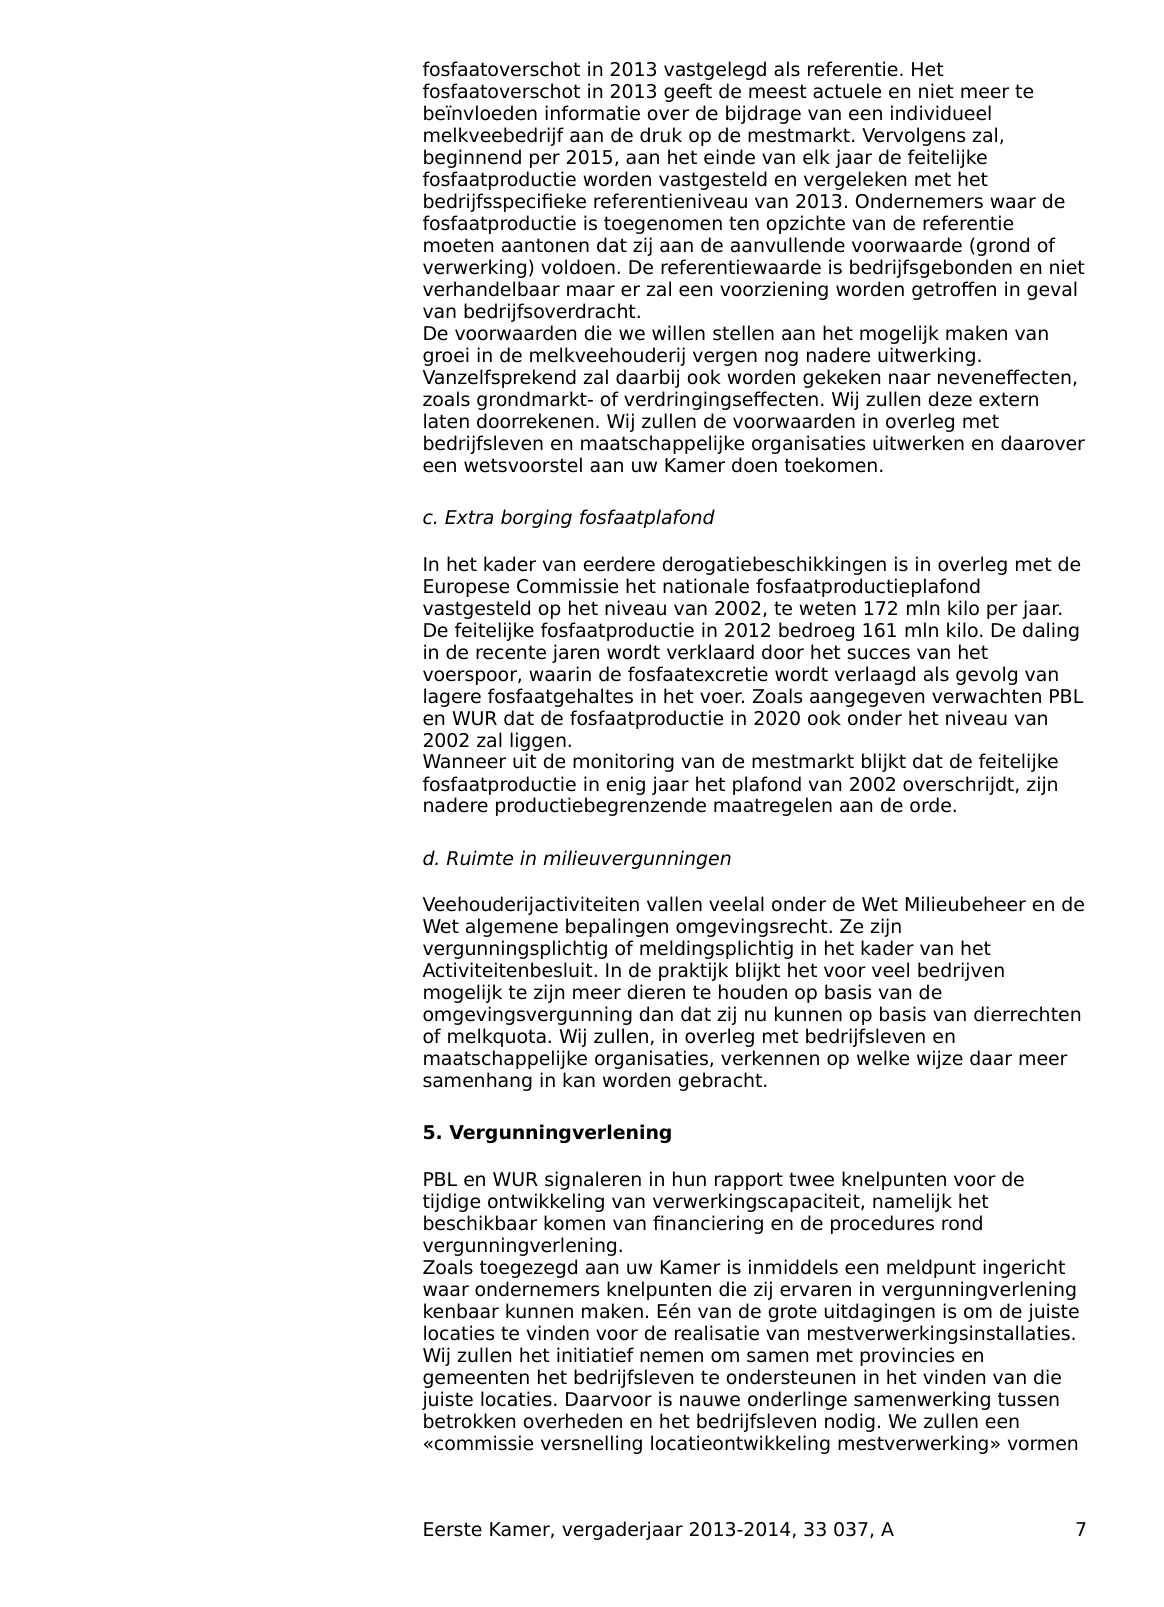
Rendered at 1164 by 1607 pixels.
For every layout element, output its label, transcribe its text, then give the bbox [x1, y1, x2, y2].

text PBL en WUR signaleren in hun rapport twee knelpunten voor de tijdige ontwikkeling van verwerkingscapaciteit, namelijk het beschikbaar komen van financiering en de procedures rond vergunningverlening. [422, 1169, 1087, 1257]
text Veehouderijactiviteiten vallen veelal onder de Wet Milieubeheer en de Wet algemene bepalingen omgevingsrecht. Ze zijn vergunningsplichtig of meldingsplichtig in het kader van het Activiteitenbesluit. In de praktijk blijkt het voor veel bedrijven mogelijk te zijn meer dieren te houden op basis van de omgevingsvergunning dan dat zij nu kunnen op basis van dierrechten of melkquota. Wij zullen, in overleg met bedrijfsleven en maatschappelijke organisaties, verkennen op welke wijze daar meer samenhang in kan worden gebracht. [422, 894, 1087, 1092]
text fosfaatoverschot in 2013 vastgelegd als referentie. Het fosfaatoverschot in 2013 geeft de meest actuele en niet meer te beïnvloeden informatie over de bijdrage van een individueel melkveebedrijf aan de druk op de mestmarkt. Vervolgens zal, beginnend per 2015, aan het einde van elk jaar de feitelijke fosfaatproductie worden vastgesteld en vergeleken met het bedrijfsspecifieke referentieniveau van 2013. Ondernemers waar de fosfaatproductie is toegenomen ten opzichte van de referentie moeten aantonen dat zij aan de aanvullende voorwaarde (grond of verwerking) voldoen. De referentiewaarde is bedrijfsgebonden en niet verhandelbaar maar er zal een voorziening worden getroffen in geval van bedrijfsoverdracht. [422, 59, 1087, 323]
text Wanneer uit de monitoring van de mestmarkt blijkt dat de feitelijke fosfaatproductie in enig jaar het plafond van 2002 overschrijdt, zijn nadere productiebegrenzende maatregelen aan de orde. [422, 751, 1087, 817]
text Zoals toegezegd aan uw Kamer is inmiddels een meldpunt ingericht waar ondernemers knelpunten die zij ervaren in vergunningverlening kenbaar kunnen maken. Eén van de grote uitdagingen is om de juiste locaties te vinden voor de realisatie van mestverwerkingsinstallaties. Wij zullen het initiatief nemen om samen met provincies en gemeenten het bedrijfsleven te ondersteunen in het vinden van die juiste locaties. Daarvoor is nauwe onderlinge samenwerking tussen betrokken overheden en het bedrijfsleven nodig. We zullen een «commissie versnelling locatieontwikkeling mestverwerking» vormen [422, 1257, 1087, 1455]
subtitle 5. Vergunningverlening [422, 1122, 1087, 1144]
subtitle c. Extra borging fosfaatplafond [422, 507, 1087, 529]
text In het kader van eerdere derogatiebeschikkingen is in overleg met de Europese Commissie het nationale fosfaatproductieplafond vastgesteld op het niveau van 2002, te weten 172 mln kilo per jaar. De feitelijke fosfaatproductie in 2012 bedroeg 161 mln kilo. De daling in de recente jaren wordt verklaard door het succes van het voerspoor, waarin de fosfaatexcretie wordt verlaagd als gevolg van lagere fosfaatgehaltes in het voer. Zoals aangegeven verwachten PBL en WUR dat de fosfaatproductie in 2020 ook onder het niveau van 2002 zal liggen. [422, 554, 1087, 751]
subtitle d. Ruimte in milieuvergunningen [422, 847, 1087, 869]
text De voorwaarden die we willen stellen aan het mogelijk maken van groei in de melkveehouderij vergen nog nadere uitwerking. Vanzelfsprekend zal daarbij ook worden gekeken naar neveneffecten, zoals grondmarkt- of verdringingseffecten. Wij zullen deze extern laten doorrekenen. Wij zullen de voorwaarden in overleg met bedrijfsleven en maatschappelijke organisaties uitwerken en daarover een wetsvoorstel aan uw Kamer doen toekomen. [422, 323, 1087, 477]
